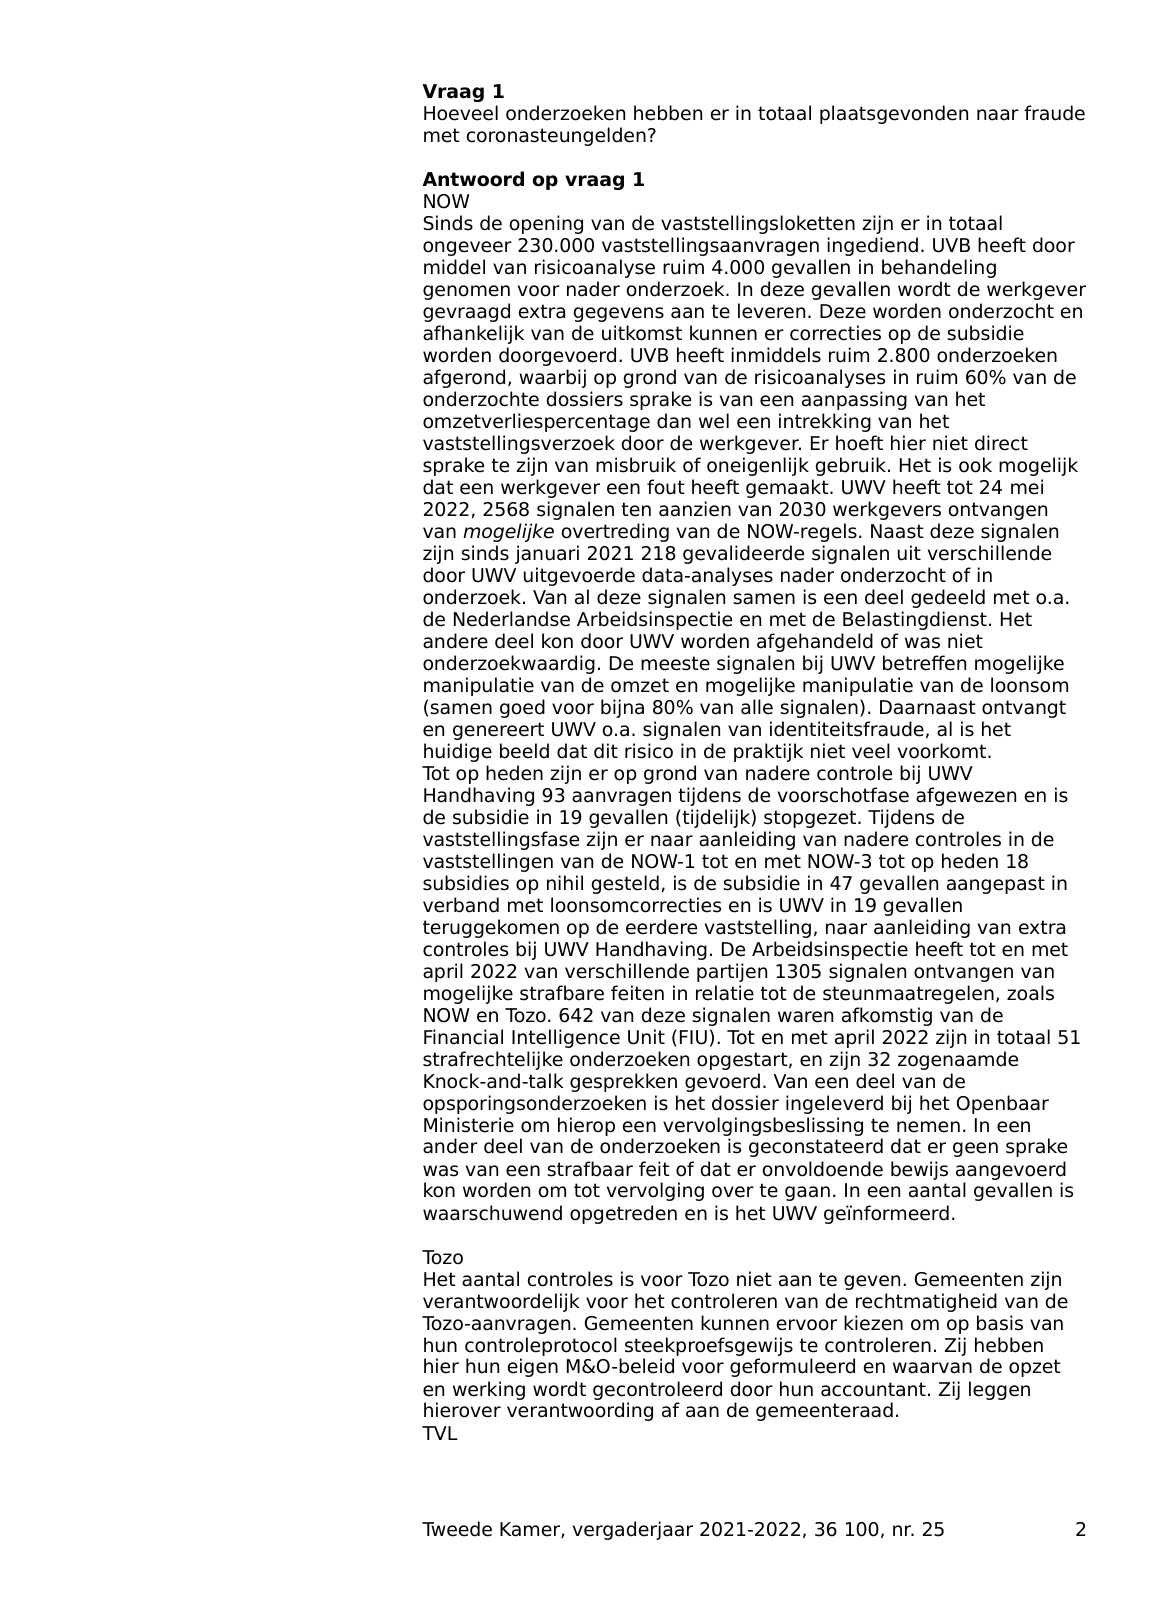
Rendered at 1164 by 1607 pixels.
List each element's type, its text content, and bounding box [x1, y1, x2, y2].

text TVL [422, 1422, 1087, 1444]
text Vraag 1 [422, 81, 1087, 103]
text Tozo [422, 1247, 1087, 1268]
text Hoeveel onderzoeken hebben er in totaal plaatsgevonden naar fraude met coronasteungelden? [422, 103, 1087, 147]
text Antwoord op vraag 1 [422, 169, 1087, 191]
text NOW [422, 191, 1087, 213]
text Het aantal controles is voor Tozo niet aan te geven. Gemeenten zijn verantwoordelijk voor het controleren van de rechtmatigheid van de Tozo-aanvragen. Gemeenten kunnen ervoor kiezen om op basis van hun controleprotocol steekproefsgewijs te controleren. Zij hebben hier hun eigen M&O-beleid voor geformuleerd en waarvan de opzet en werking wordt gecontroleerd door hun accountant. Zij leggen hierover verantwoording af aan de gemeenteraad. [422, 1268, 1087, 1422]
text Tot op heden zijn er op grond van nadere controle bij UWV Handhaving 93 aanvragen tijdens de voorschotfase afgewezen en is de subsidie in 19 gevallen (tijdelijk) stopgezet. Tijdens de vaststellingsfase zijn er naar aanleiding van nadere controles in de vaststellingen van de NOW-1 tot en met NOW-3 tot op heden 18 subsidies op nihil gesteld, is de subsidie in 47 gevallen aangepast in verband met loonsomcorrecties en is UWV in 19 gevallen teruggekomen op de eerdere vaststelling, naar aanleiding van extra controles bij UWV Handhaving. De Arbeidsinspectie heeft tot en met april 2022 van verschillende partijen 1305 signalen ontvangen van mogelijke strafbare feiten in relatie tot de steunmaatregelen, zoals NOW en Tozo. 642 van deze signalen waren afkomstig van de Financial Intelligence Unit (FIU). Tot en met april 2022 zijn in totaal 51 strafrechtelijke onderzoeken opgestart, en zijn 32 zogenaamde Knock-and-talk gesprekken gevoerd. Van een deel van de opsporingsonderzoeken is het dossier ingeleverd bij het Openbaar Ministerie om hierop een vervolgingsbeslissing te nemen. In een ander deel van de onderzoeken is geconstateerd dat er geen sprake was van een strafbaar feit of dat er onvoldoende bewijs aangevoerd kon worden om tot vervolging over te gaan. In een aantal gevallen is waarschuwend opgetreden en is het UWV geïnformeerd. [422, 763, 1087, 1224]
text Sinds de opening van de vaststellingsloketten zijn er in totaal ongeveer 230.000 vaststellingsaanvragen ingediend. UVB heeft door middel van risicoanalyse ruim 4.000 gevallen in behandeling genomen voor nader onderzoek. In deze gevallen wordt de werkgever gevraagd extra gegevens aan te leveren. Deze worden onderzocht en afhankelijk van de uitkomst kunnen er correcties op de subsidie worden doorgevoerd. UVB heeft inmiddels ruim 2.800 onderzoeken afgerond, waarbij op grond van de risicoanalyses in ruim 60% van de onderzochte dossiers sprake is van een aanpassing van het omzetverliespercentage dan wel een intrekking van het vaststellingsverzoek door de werkgever. Er hoeft hier niet direct sprake te zijn van misbruik of oneigenlijk gebruik. Het is ook mogelijk dat een werkgever een fout heeft gemaakt. UWV heeft tot 24 mei 2022, 2568 signalen ten aanzien van 2030 werkgevers ontvangen van mogelijke overtreding van de NOW-regels. Naast deze signalen zijn sinds januari 2021 218 gevalideerde signalen uit verschillende door UWV uitgevoerde data-analyses nader onderzocht of in onderzoek. Van al deze signalen samen is een deel gedeeld met o.a. de Nederlandse Arbeidsinspectie en met de Belastingdienst. Het andere deel kon door UWV worden afgehandeld of was niet onderzoekwaardig. De meeste signalen bij UWV betreffen mogelijke manipulatie van de omzet en mogelijke manipulatie van de loonsom (samen goed voor bijna 80% van alle signalen). Daarnaast ontvangt en genereert UWV o.a. signalen van identiteitsfraude, al is het huidige beeld dat dit risico in de praktijk niet veel voorkomt. [422, 213, 1087, 763]
